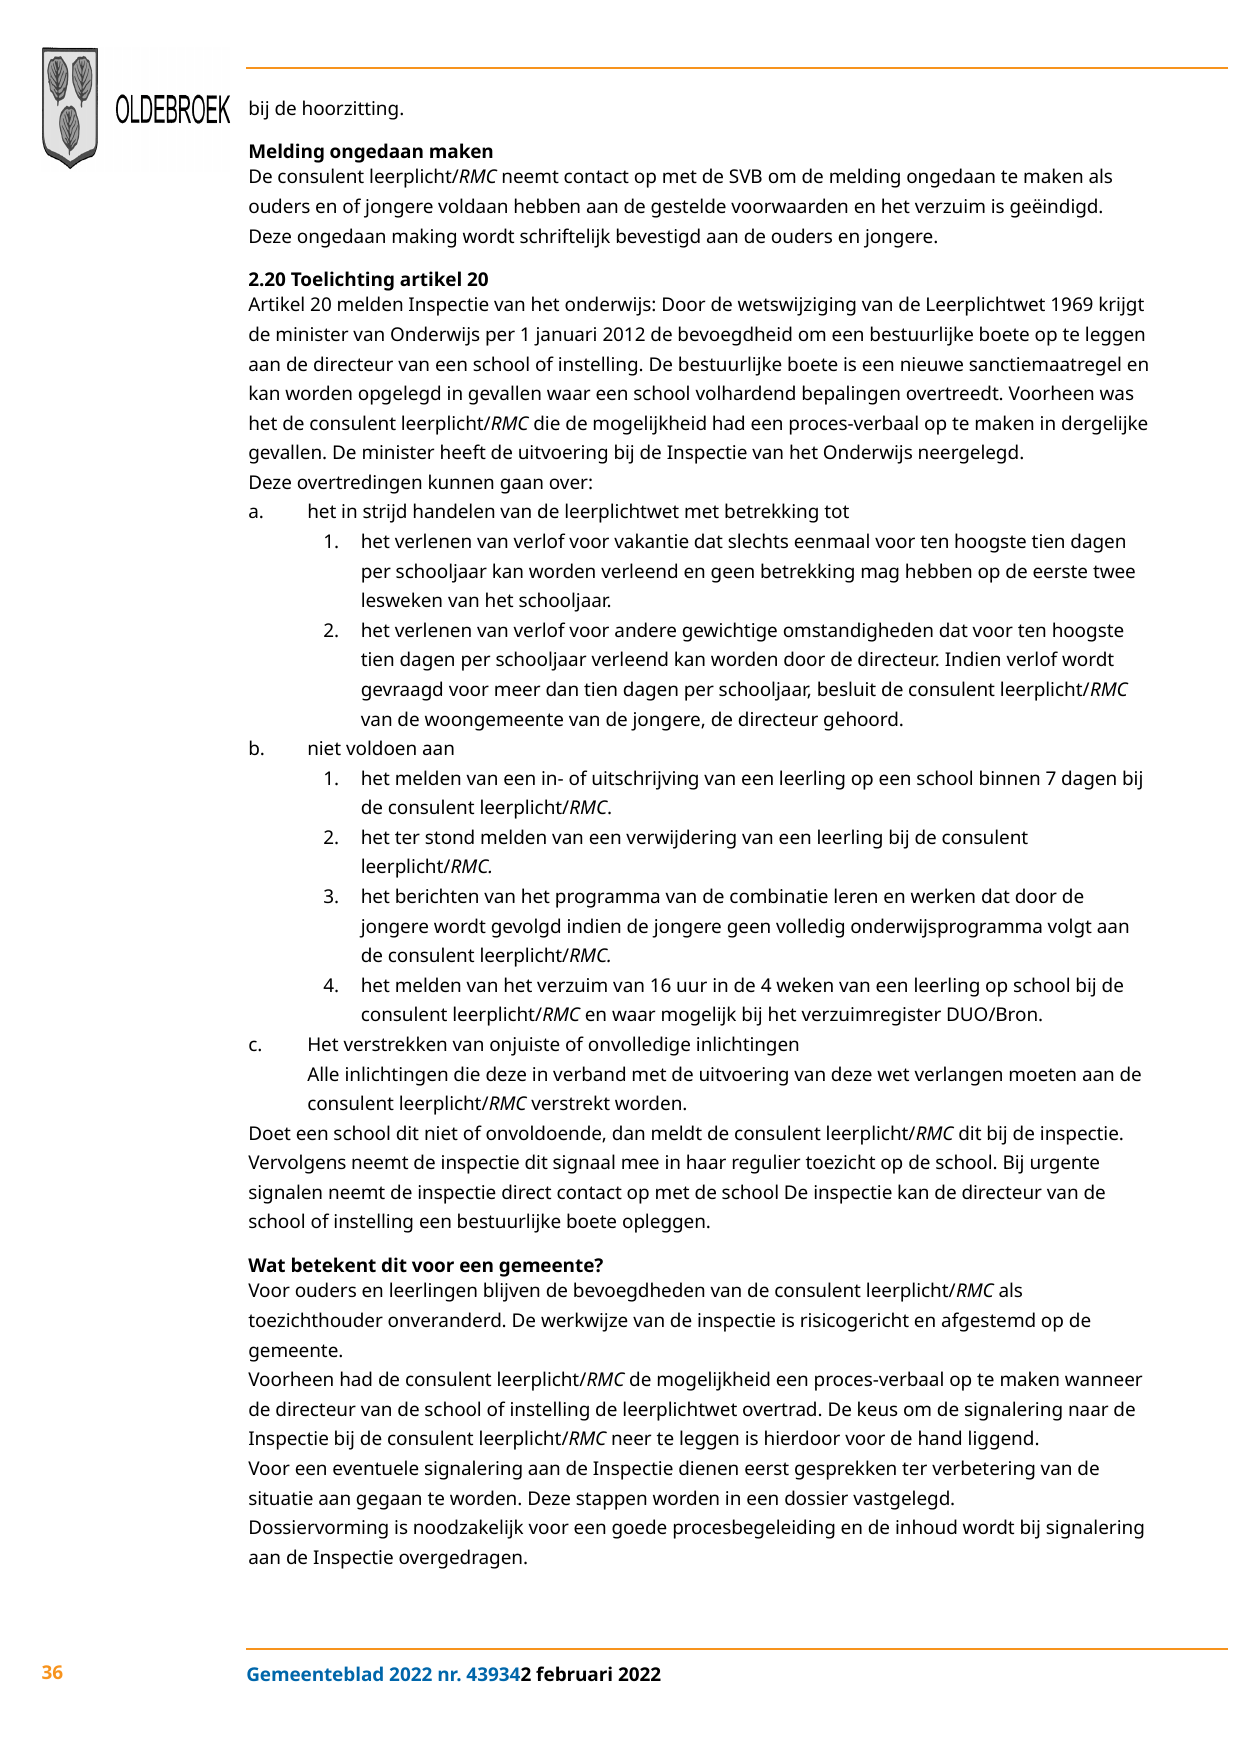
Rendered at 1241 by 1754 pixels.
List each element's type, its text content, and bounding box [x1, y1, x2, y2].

text Voor een eventuele signalering aan de Inspectie dienen eerst gesprekken ter verbetering van de situatie aan gegaan te worden. Deze stappen worden in een dossier vastgelegd. [248, 1455, 1152, 1510]
list Het verstrekken van onjuiste of onvolledige inlichtingen [248, 1031, 1152, 1057]
list het in strijd handelen van de leerplichtwet met betrekking tot [248, 499, 1152, 524]
list het verlenen van verlof voor vakantie dat slechts eenmaal voor ten hoogste tien dagen per schooljaar kan worden verleend en geen betrekking mag hebben op de eerste twee lesweken van het schooljaar. [323, 528, 1152, 613]
text Artikel 20 melden Inspectie van het onderwijs: Door de wetswijziging van de Leerplichtwet 1969 krijgt de minister van Onderwijs per 1 januari 2012 de bevoegdheid om een bestuurlijke boete op te leggen aan de directeur van een school of instelling. De bestuurlijke boete is een nieuwe sanctiemaatregel en kan worden opgelegd in gevallen waar een school volhardend bepalingen overtreedt. Voorheen was het de consulent leerplicht/RMC die de mogelijkheid had een proces-verbaal op te maken in dergelijke gevallen. De minister heeft de uitvoering bij de Inspectie van het Onderwijs neergelegd. [248, 292, 1152, 465]
text bij de hoorzitting. [248, 95, 1152, 121]
list het ter stond melden van een verwijdering van een leerling bij de consulent leerplicht/RMC. [323, 824, 1152, 879]
list het melden van het verzuim van 16 uur in de 4 weken van een leerling op school bij de consulent leerplicht/RMC en waar mogelijk bij het verzuimregister DUO/Bron. [323, 972, 1152, 1027]
text Dossiervorming is noodzakelijk voor een goede procesbegeleiding en de inhoud wordt bij signalering aan de Inspectie overgedragen. [248, 1514, 1152, 1569]
list het melden van een in- of uitschrijving van een leerling op een school binnen 7 dagen bij de consulent leerplicht/RMC. [323, 765, 1152, 820]
text Voorheen had de consulent leerplicht/RMC de mogelijkheid een proces-verbaal op te maken wanneer de directeur van de school of instelling de leerplichtwet overtrad. De keus om de signalering naar de Inspectie bij de consulent leerplicht/RMC neer te leggen is hierdoor voor de hand liggend. [248, 1366, 1152, 1451]
text 2.20 Toelichting artikel 20 [248, 266, 1152, 292]
list niet voldoen aan [248, 735, 1152, 761]
text De consulent leerplicht/RMC neemt contact op met de SVB om de melding ongedaan te maken als ouders en of jongere voldaan hebben aan de gestelde voorwaarden en het verzuim is geëindigd. Deze ongedaan making wordt schriftelijk bevestigd aan de ouders en jongere. [248, 164, 1152, 248]
list het berichten van het programma van de combinatie leren en werken dat door de jongere wordt gevolgd indien de jongere geen volledig onderwijsprogramma volgt aan de consulent leerplicht/RMC. [323, 883, 1152, 968]
text Melding ongedaan maken [248, 138, 1152, 164]
text Doet een school dit niet of onvoldoende, dan meldt de consulent leerplicht/RMC dit bij de inspectie. Vervolgens neemt de inspectie dit signaal mee in haar regulier toezicht op de school. Bij urgente signalen neemt de inspectie direct contact op met de school De inspectie kan de directeur van de school of instelling een bestuurlijke boete opleggen. [248, 1120, 1152, 1234]
picture [41, 47, 231, 172]
text Deze overtredingen kunnen gaan over: [248, 469, 1152, 495]
text Wat betekent dit voor een gemeente? [248, 1252, 1152, 1278]
list het verlenen van verlof voor andere gewichtige omstandigheden dat voor ten hoogste tien dagen per schooljaar verleend kan worden door de directeur. Indien verlof wordt gevraagd voor meer dan tien dagen per schooljaar, besluit de consulent leerplicht/RMC van de woongemeente van de jongere, de directeur gehoord. [323, 617, 1152, 732]
text Voor ouders en leerlingen blijven de bevoegdheden van de consulent leerplicht/RMC als toezichthouder onveranderd. De werkwijze van de inspectie is risicogericht en afgestemd op de gemeente. [248, 1278, 1152, 1362]
list Alle inlichtingen die deze in verband met de uitvoering van deze wet verlangen moeten aan de consulent leerplicht/RMC verstrekt worden. [248, 1061, 1152, 1116]
